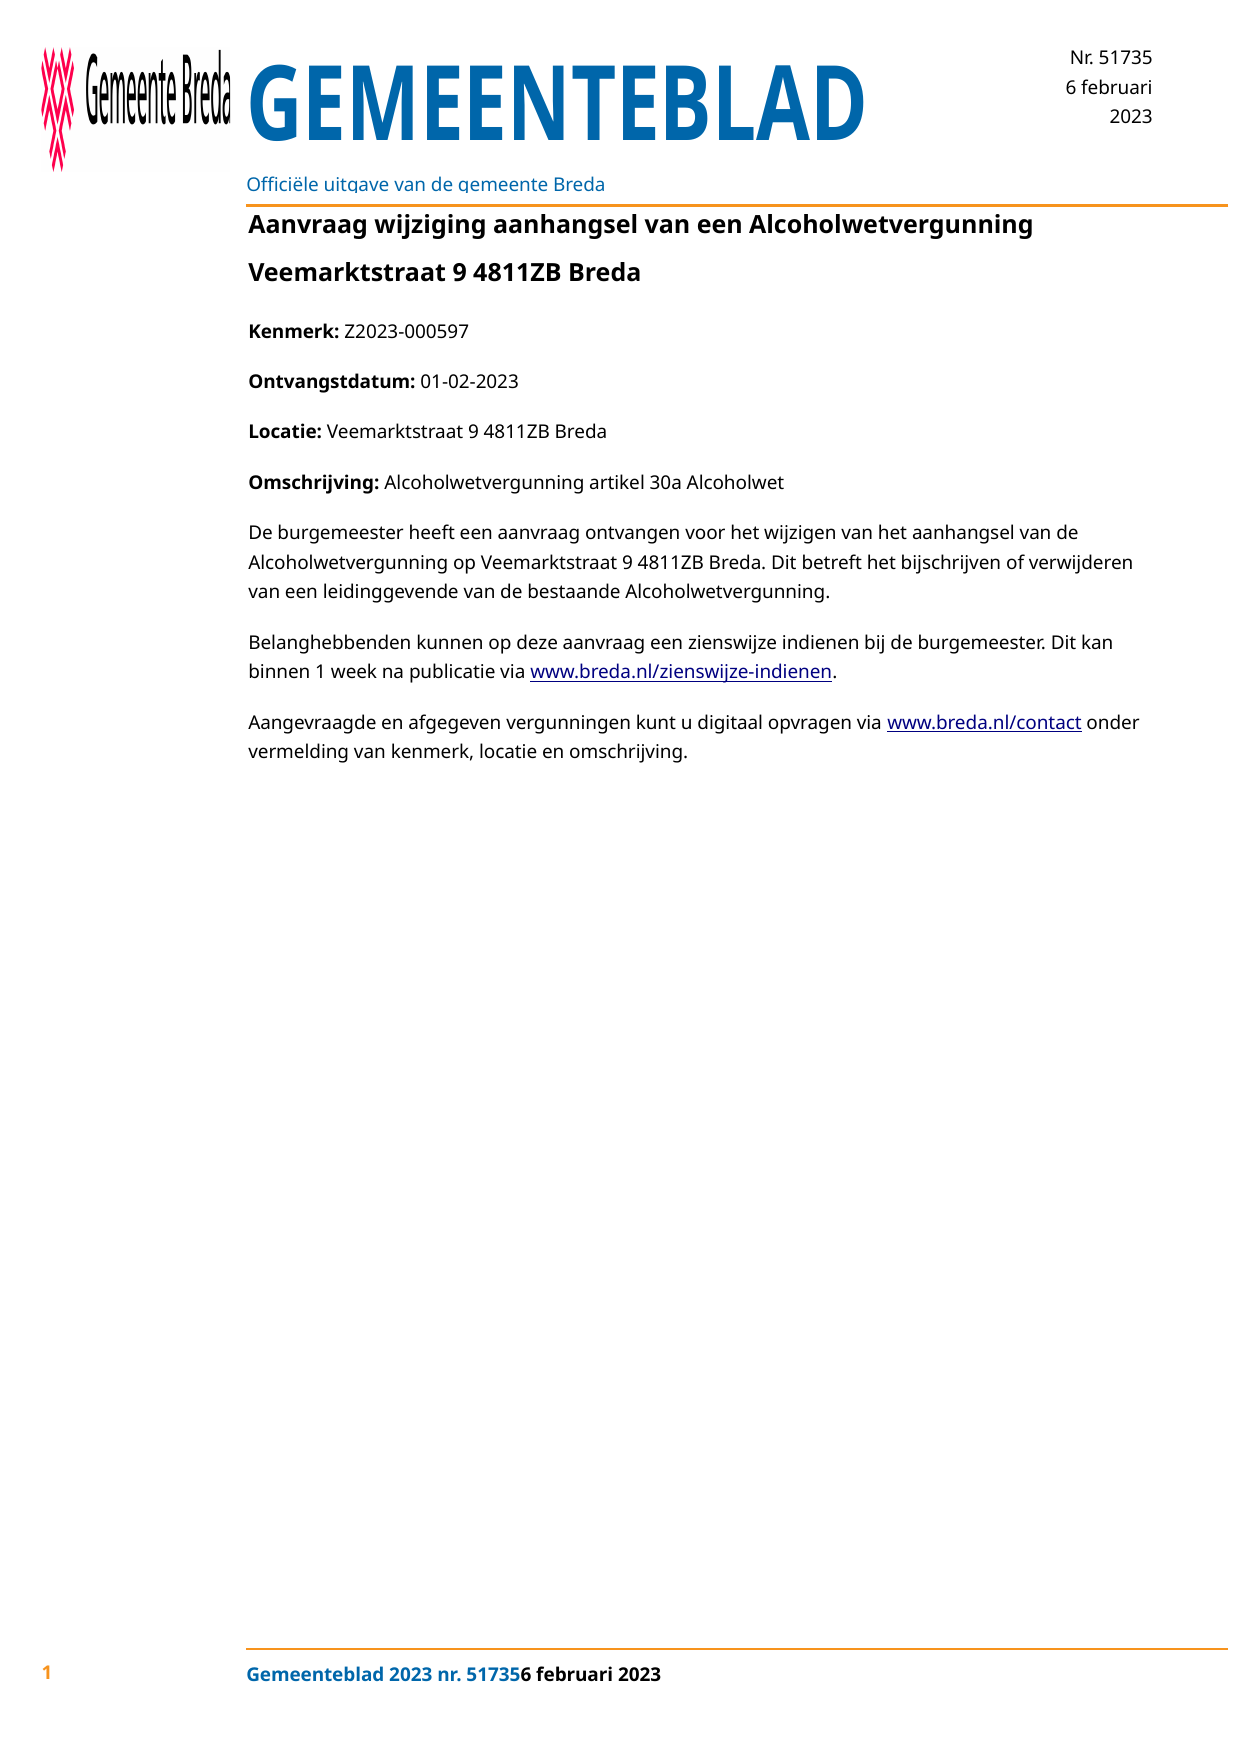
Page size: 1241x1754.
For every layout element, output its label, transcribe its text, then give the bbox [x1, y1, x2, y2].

text Omschrijving: Alcoholwetvergunning artikel 30a Alcoholwet [248, 469, 1152, 495]
text Locatie: Veemarktstraat 9 4811ZB Breda [248, 419, 1152, 444]
picture [41, 47, 231, 172]
text De burgemeester heeft een aanvraag ontvangen voor het wijzigen van het aanhangsel van de Alcoholwetvergunning op Veemarktstraat 9 4811ZB Breda. Dit betreft het bijschrijven of verwijderen van een leidinggevende van de bestaande Alcoholwetvergunning. [248, 519, 1152, 604]
text Aangevraagde en afgegeven vergunningen kunt u digitaal opvragen via www.breda.nl/contact onder vermelding van kenmerk, locatie en omschrijving. [248, 709, 1152, 764]
text Ontvangstdatum: 01-02-2023 [248, 368, 1152, 394]
text Kenmerk: Z2023-000597 [248, 318, 1152, 344]
text Aanvraag wijziging aanhangsel van een Alcoholwetvergunning Veemarktstraat 9 4811ZB Breda [248, 207, 1152, 288]
text Belanghebbenden kunnen op deze aanvraag een zienswijze indienen bij de burgemeester. Dit kan binnen 1 week na publicatie via www.breda.nl/zienswijze-indienen. [248, 629, 1152, 684]
